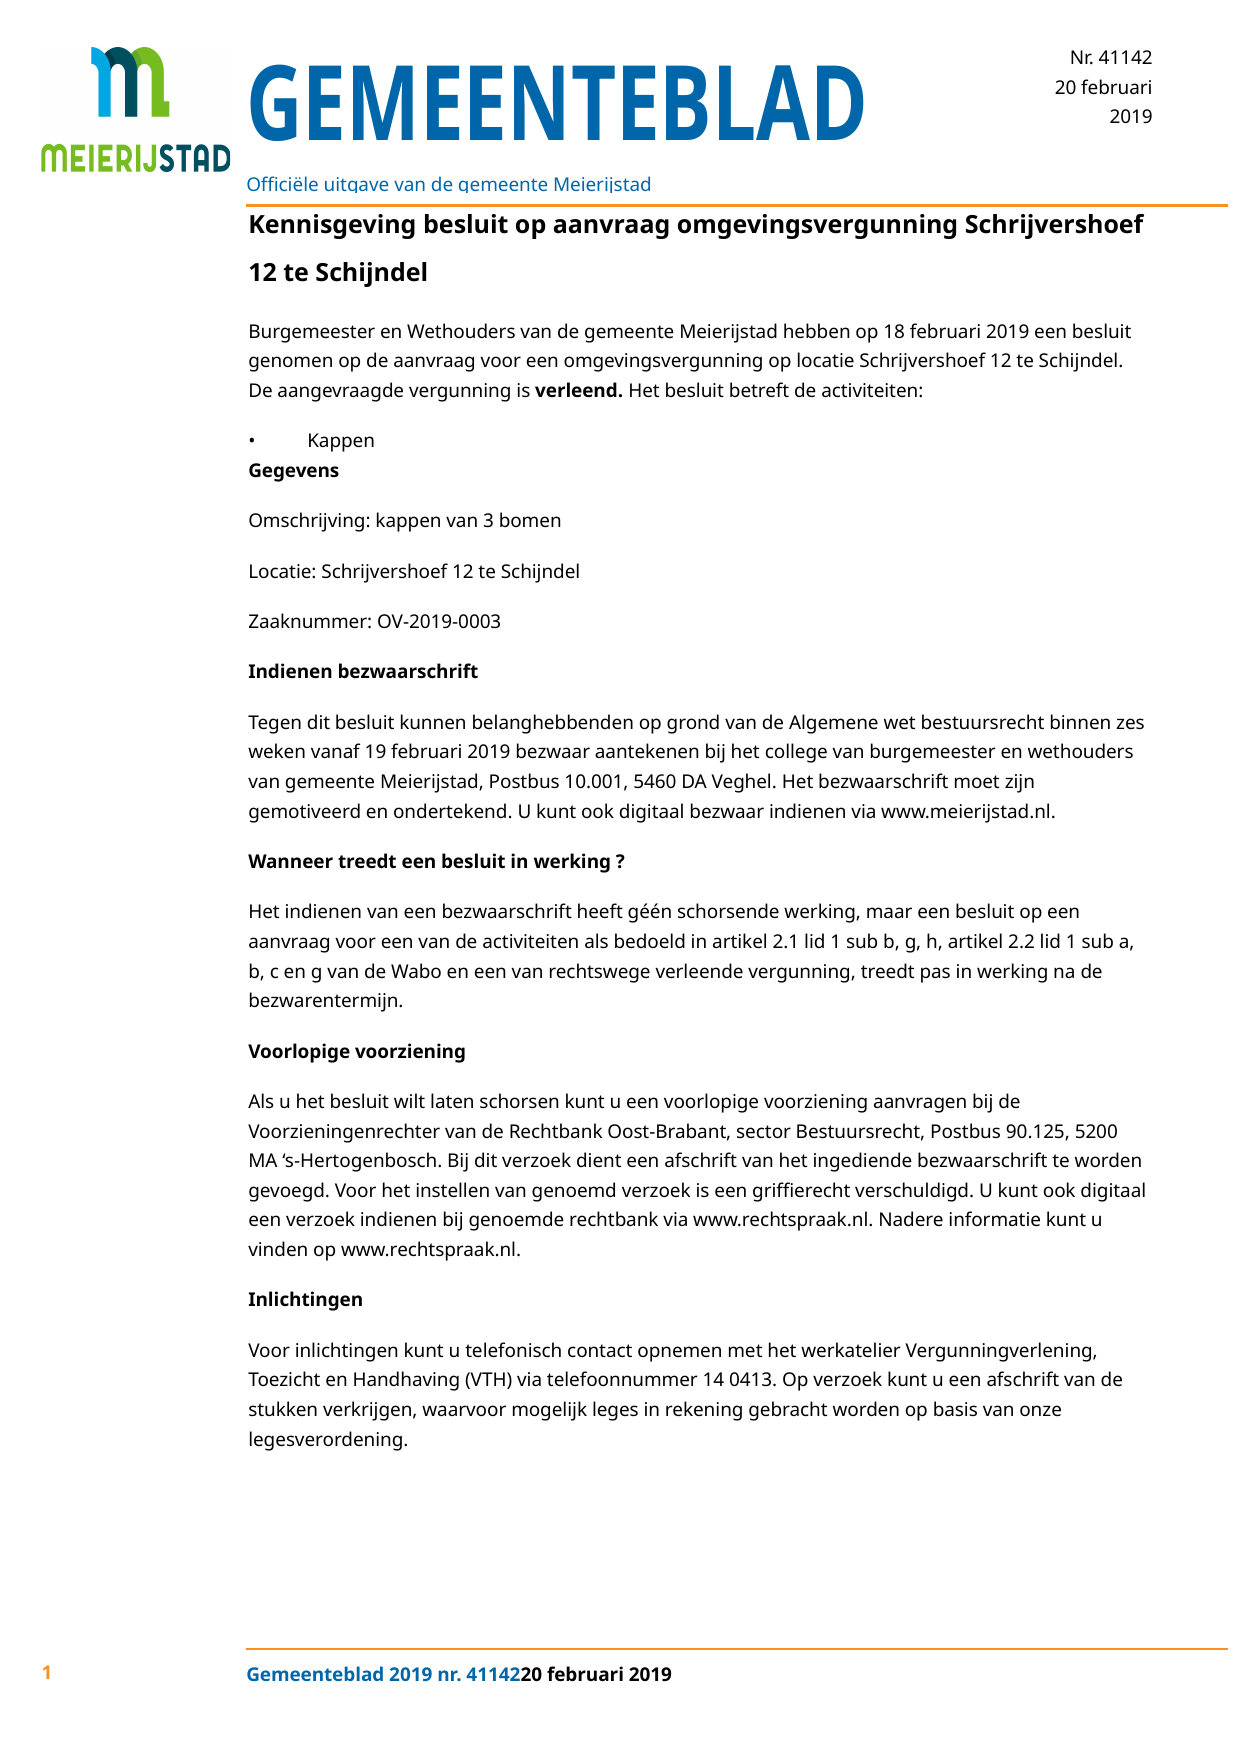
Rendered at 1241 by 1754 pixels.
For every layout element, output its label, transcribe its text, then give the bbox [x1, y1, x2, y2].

text Voorlopige voorziening [248, 1038, 1152, 1064]
text Wanneer treedt een besluit in werking ? [248, 848, 1152, 874]
text Indienen bezwaarschrift [248, 659, 1152, 684]
text Inlichtingen [248, 1287, 1152, 1312]
list Kappen [248, 427, 1152, 453]
text Voor inlichtingen kunt u telefonisch contact opnemen met het werkatelier Vergunningverlening, Toezicht en Handhaving (VTH) via telefoonnummer 14 0413. Op verzoek kunt u een afschrift van de stukken verkrijgen, waarvoor mogelijk leges in rekening gebracht worden op basis van onze legesverordening. [248, 1337, 1152, 1452]
text Burgemeester en Wethouders van de gemeente Meierijstad hebben op 18 februari 2019 een besluit genomen op de aanvraag voor een omgevingsvergunning op locatie Schrijvershoef 12 te Schijndel. De aangevraagde vergunning is verleend. Het besluit betreft de activiteiten: [248, 318, 1152, 403]
text Omschrijving: kappen van 3 bomen [248, 507, 1152, 533]
text Kennisgeving besluit op aanvraag omgevingsvergunning Schrijvershoef 12 te Schijndel [248, 207, 1152, 288]
picture [41, 47, 231, 172]
text Zaaknummer: OV-2019-0003 [248, 608, 1152, 634]
text Als u het besluit wilt laten schorsen kunt u een voorlopige voorziening aanvragen bij de Voorzieningenrechter van de Rechtbank Oost-Brabant, sector Bestuursrecht, Postbus 90.125, 5200 MA ‘s-Hertogenbosch. Bij dit verzoek dient een afschrift van het ingediende bezwaarschrift te worden gevoegd. Voor het instellen van genoemd verzoek is een griffierecht verschuldigd. U kunt ook digitaal een verzoek indienen bij genoemde rechtbank via www.rechtspraak.nl. Nadere informatie kunt u vinden op www.rechtspraak.nl. [248, 1088, 1152, 1262]
text Tegen dit besluit kunnen belanghebbenden op grond van de Algemene wet bestuursrecht binnen zes weken vanaf 19 februari 2019 bezwaar aantekenen bij het college van burgemeester en wethouders van gemeente Meierijstad, Postbus 10.001, 5460 DA Veghel. Het bezwaarschrift moet zijn gemotiveerd en ondertekend. U kunt ook digitaal bezwaar indienen via www.meierijstad.nl. [248, 709, 1152, 824]
text Locatie: Schrijvershoef 12 te Schijndel [248, 558, 1152, 584]
text Het indienen van een bezwaarschrift heeft géén schorsende werking, maar een besluit op een aanvraag voor een van de activiteiten als bedoeld in artikel 2.1 lid 1 sub b, g, h, artikel 2.2 lid 1 sub a, b, c en g van de Wabo en een van rechtswege verleende vergunning, treedt pas in werking na de bezwarentermijn. [248, 899, 1152, 1013]
text Gegevens [248, 457, 1152, 483]
